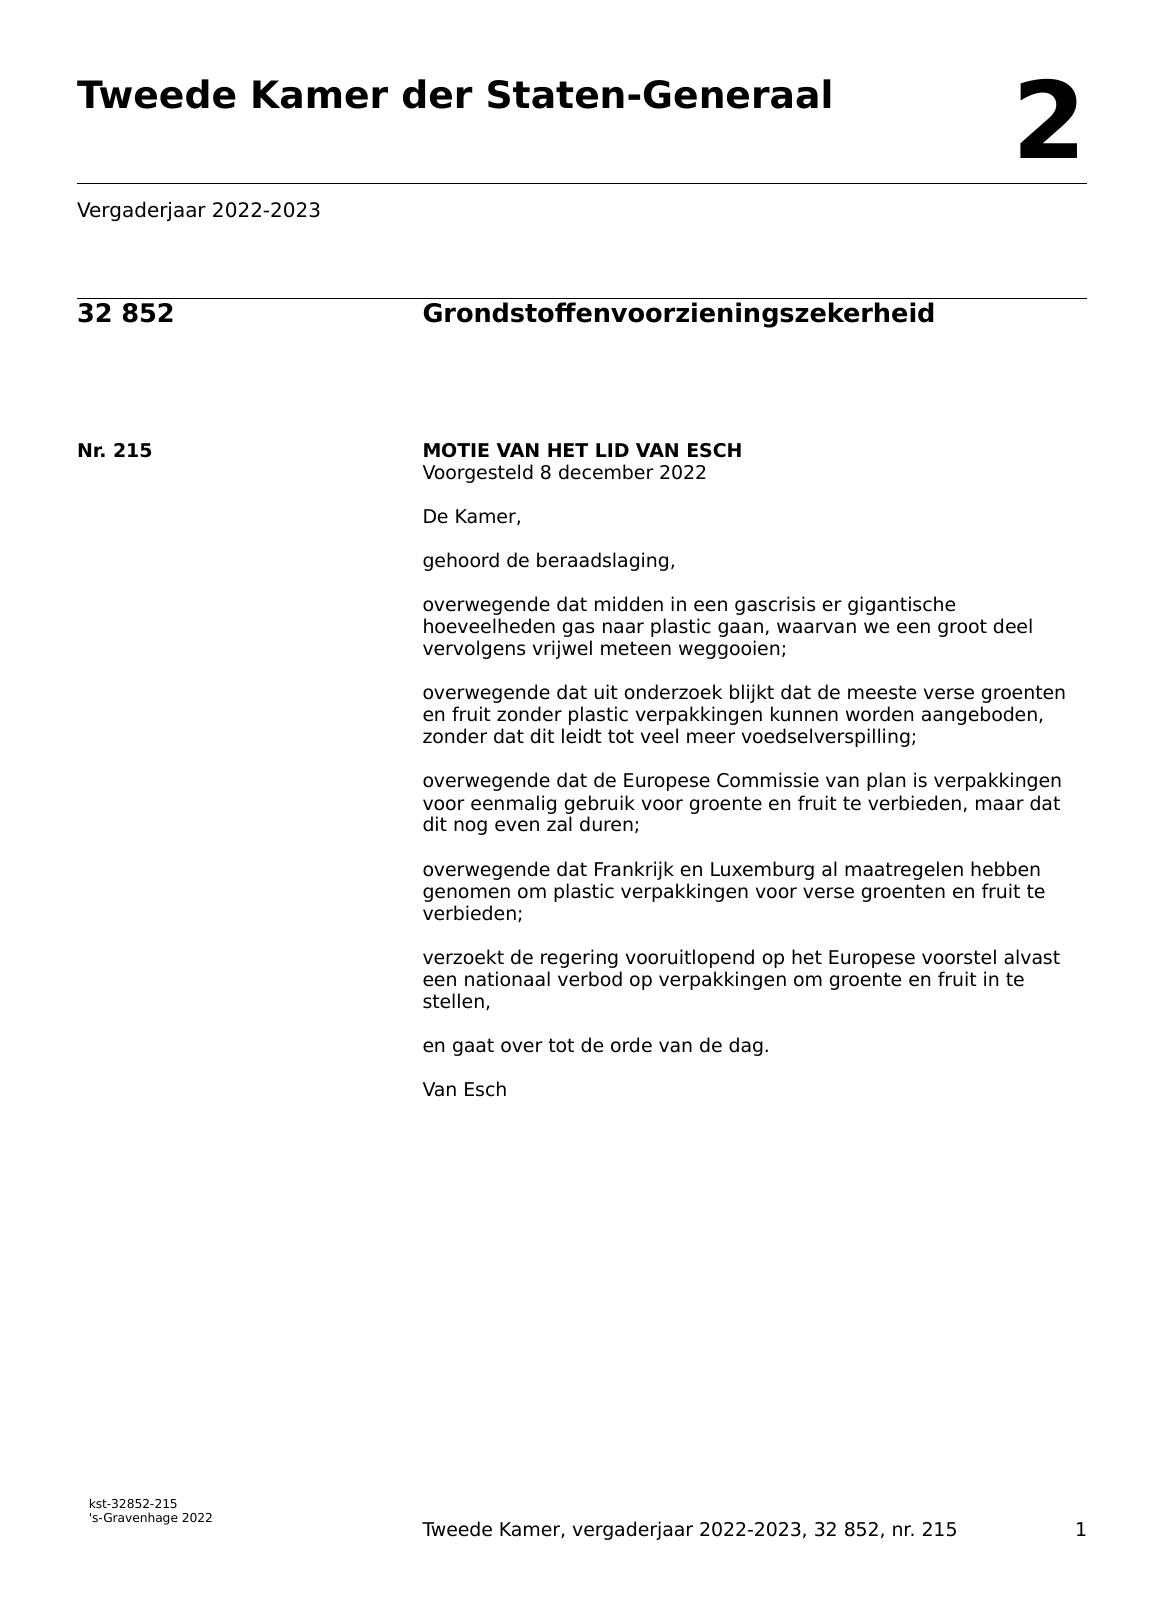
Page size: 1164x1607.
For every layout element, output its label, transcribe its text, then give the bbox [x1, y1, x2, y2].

text kst-32852-215 [88, 1497, 323, 1511]
table_header Tweede Kamer der Staten-Generaal [77, 59, 886, 183]
text verzoekt de regering vooruitlopend op het Europese voorstel alvast een nationaal verbod op verpakkingen om groente en fruit in te stellen, [422, 947, 1087, 1013]
table_header 2 [886, 59, 1087, 183]
text en gaat over tot de orde van de dag. [422, 1035, 1087, 1057]
subtitle 32 852 Grondstoffenvoorzieningszekerheid [77, 299, 1087, 329]
text Voorgesteld 8 december 2022 [422, 462, 1087, 484]
text overwegende dat de Europese Commissie van plan is verpakkingen voor eenmalig gebruik voor groente en fruit te verbieden, maar dat dit nog even zal duren; [422, 770, 1087, 836]
text overwegende dat uit onderzoek blijkt dat de meeste verse groenten en fruit zonder plastic verpakkingen kunnen worden aangeboden, zonder dat dit leidt tot veel meer voedselverspilling; [422, 682, 1087, 748]
text 's-Gravenhage 2022 [88, 1511, 323, 1525]
subtitle Nr. 215 MOTIE VAN HET LID VAN ESCH [77, 440, 1087, 462]
text Van Esch [422, 1079, 1087, 1101]
text De Kamer, [422, 506, 1087, 528]
text gehoord de beraadslaging, [422, 550, 1087, 572]
table_cell Vergaderjaar 2022-2023 [77, 184, 1087, 298]
text overwegende dat Frankrijk en Luxemburg al maatregelen hebben genomen om plastic verpakkingen voor verse groenten en fruit te verbieden; [422, 858, 1087, 924]
text overwegende dat midden in een gascrisis er gigantische hoeveelheden gas naar plastic gaan, waarvan we een groot deel vervolgens vrijwel meteen weggooien; [422, 594, 1087, 660]
